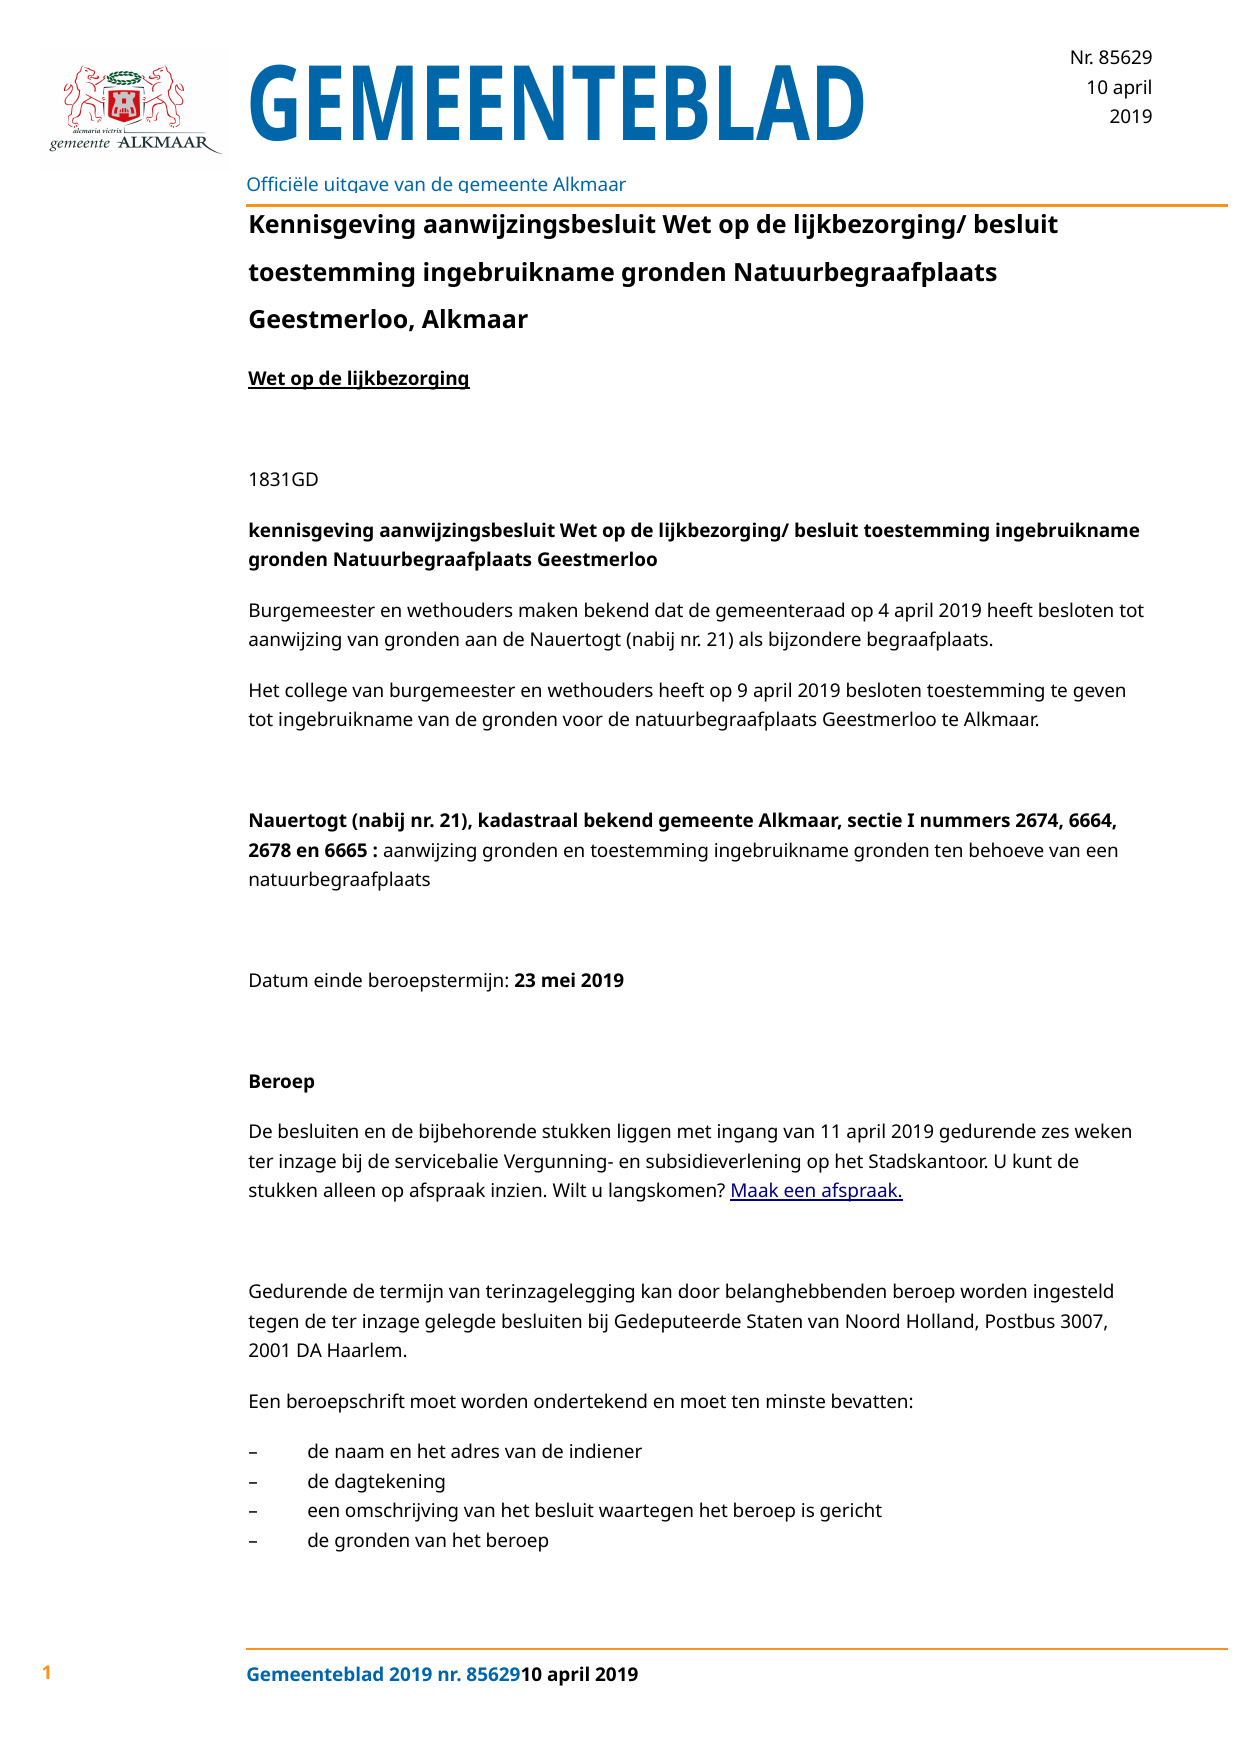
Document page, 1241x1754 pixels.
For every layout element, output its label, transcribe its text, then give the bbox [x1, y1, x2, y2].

text Het college van burgemeester en wethouders heeft op 9 april 2019 besloten toestemming te geven tot ingebruikname van de gronden voor de natuurbegraafplaats Geestmerloo te Alkmaar. [248, 677, 1152, 732]
text Nauertogt (nabij nr. 21), kadastraal bekend gemeente Alkmaar, sectie I nummers 2674, 6664, 2678 en 6665 : aanwijzing gronden en toestemming ingebruikname gronden ten behoeve van een natuurbegraafplaats [248, 807, 1152, 892]
text Datum einde beroepstermijn: 23 mei 2019 [248, 967, 1152, 993]
text Burgemeester en wethouders maken bekend dat de gemeenteraad op 4 april 2019 heeft besloten tot aanwijzing van gronden aan de Nauertogt (nabij nr. 21) als bijzondere begraafplaats. [248, 597, 1152, 652]
text kennisgeving aanwijzingsbesluit Wet op de lijkbezorging/ besluit toestemming ingebruikname gronden Natuurbegraafplaats Geestmerloo [248, 517, 1152, 572]
text Gedurende de termijn van terinzagelegging kan door belanghebbenden beroep worden ingesteld tegen de ter inzage gelegde besluiten bij Gedeputeerde Staten van Noord Holland, Postbus 3007, 2001 DA Haarlem. [248, 1278, 1152, 1363]
text Een beroepschrift moet worden ondertekend en moet ten minste bevatten: [248, 1388, 1152, 1414]
list een omschrijving van het besluit waartegen het beroep is gericht [248, 1498, 1152, 1523]
list de naam en het adres van de indiener [248, 1438, 1152, 1464]
picture [41, 47, 231, 172]
text De besluiten en de bijbehorende stukken liggen met ingang van 11 april 2019 gedurende zes weken ter inzage bij de servicebalie Vergunning- en subsidieverlening op het Stadskantoor. U kunt de stukken alleen op afspraak inzien. Wilt u langskomen? Maak een afspraak. [248, 1118, 1152, 1203]
text Kennisgeving aanwijzingsbesluit Wet op de lijkbezorging/ besluit toestemming ingebruikname gronden Natuurbegraafplaats Geestmerloo, Alkmaar [248, 207, 1152, 336]
text 1831GD [248, 466, 1152, 492]
text Wet op de lijkbezorging [248, 366, 1152, 391]
text Beroep [248, 1068, 1152, 1094]
list de gronden van het beroep [248, 1527, 1152, 1553]
list de dagtekening [248, 1468, 1152, 1494]
